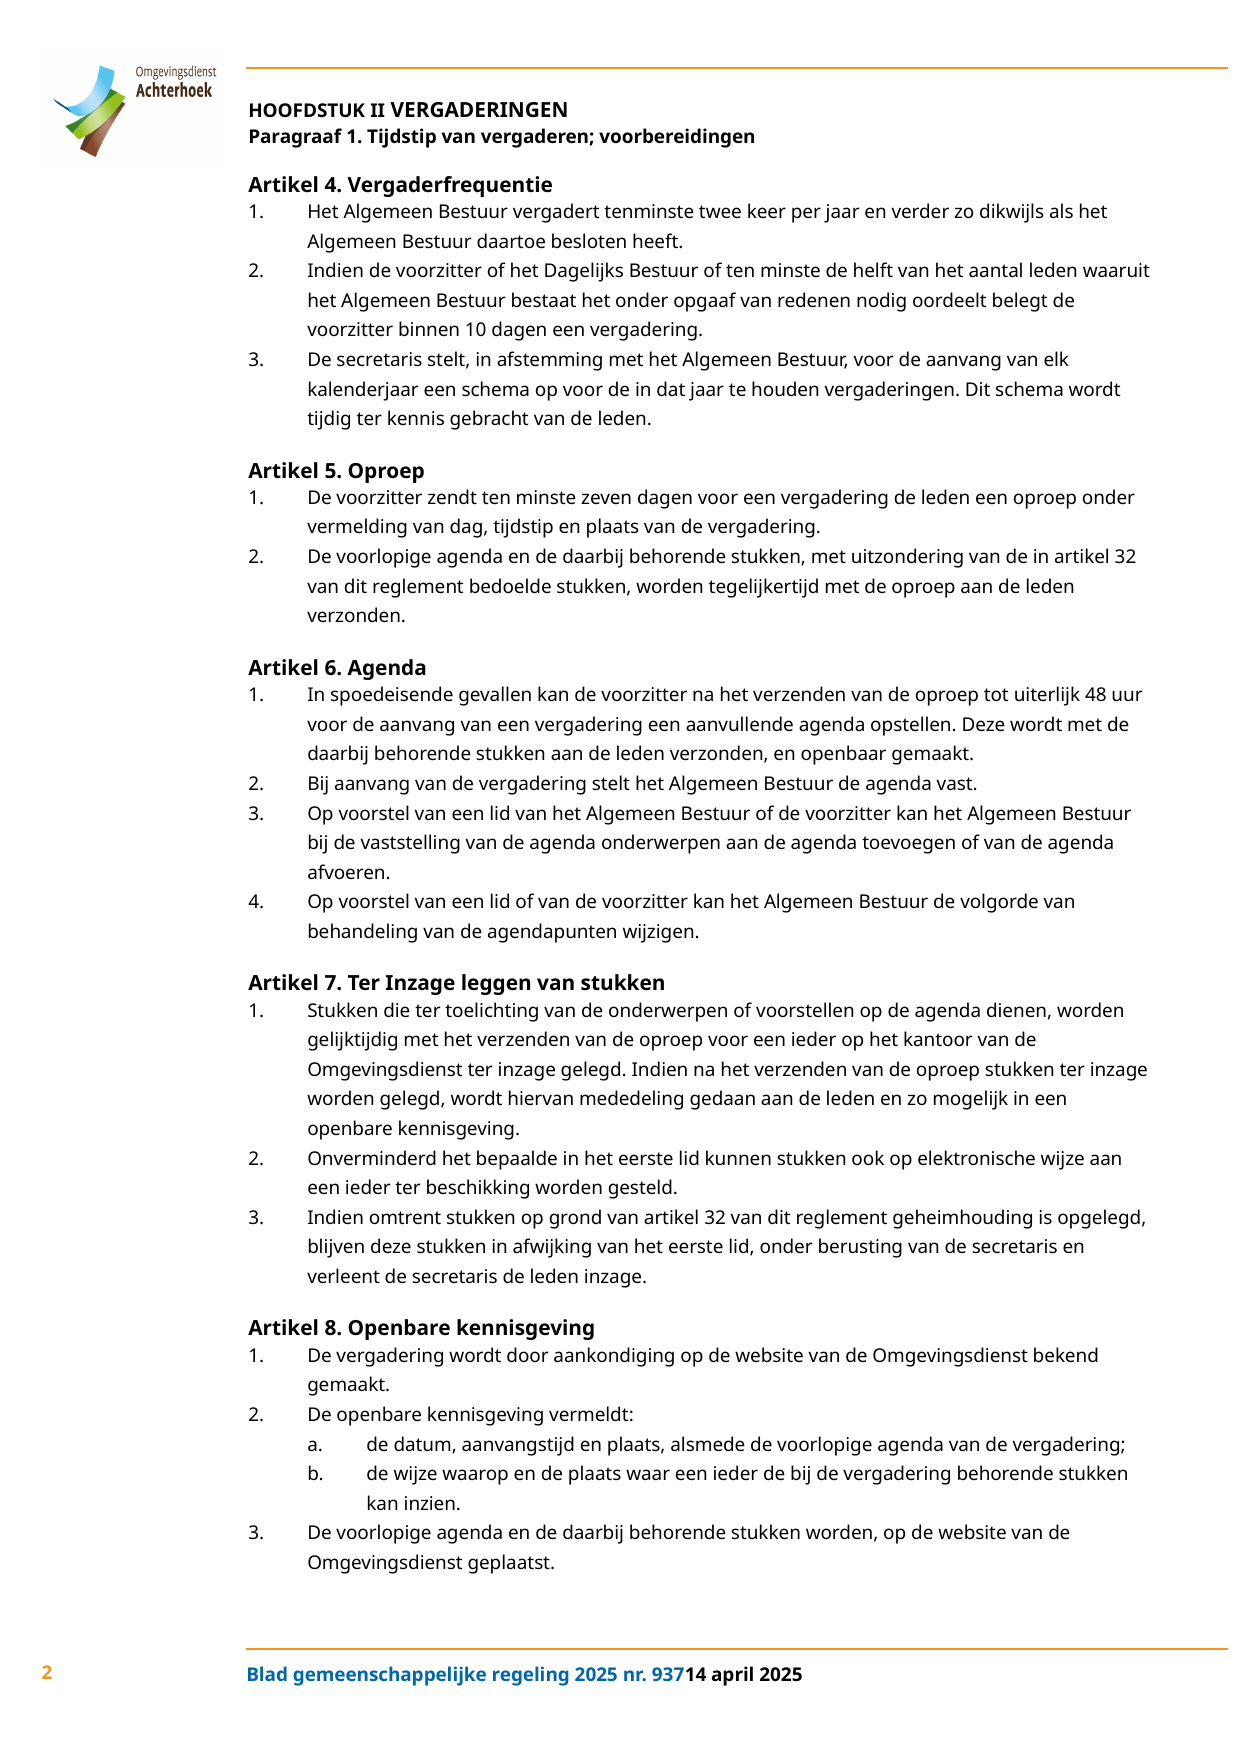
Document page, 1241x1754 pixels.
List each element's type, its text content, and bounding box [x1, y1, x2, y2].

list Onverminderd het bepaalde in het eerste lid kunnen stukken ook op elektronische wijze aan een ieder ter beschikking worden gesteld. [248, 1145, 1152, 1200]
list Indien omtrent stukken op grond van artikel 32 van dit reglement geheimhouding is opgelegd, blijven deze stukken in afwijking van het eerste lid, onder berusting van de secretaris en verleent de secretaris de leden inzage. [248, 1204, 1152, 1289]
list De secretaris stelt, in afstemming met het Algemeen Bestuur, voor de aanvang van elk kalenderjaar een schema op voor de in dat jaar te houden vergaderingen. Dit schema wordt tijdig ter kennis gebracht van de leden. [248, 346, 1152, 431]
list In spoedeisende gevallen kan de voorzitter na het verzenden van de oproep tot uiterlijk 48 uur voor de aanvang van een vergadering een aanvullende agenda opstellen. Deze wordt met de daarbij behorende stukken aan de leden verzonden, en openbaar gemaakt. [248, 681, 1152, 766]
list de wijze waarop en de plaats waar een ieder de bij de vergadering behorende stukken kan inzien. [307, 1460, 1152, 1516]
list Het Algemeen Bestuur vergadert tenminste twee keer per jaar en verder zo dikwijls als het Algemeen Bestuur daartoe besloten heeft. [248, 198, 1152, 253]
list Op voorstel van een lid van het Algemeen Bestuur of de voorzitter kan het Algemeen Bestuur bij de vaststelling van de agenda onderwerpen aan de agenda toevoegen of van de agenda afvoeren. [248, 800, 1152, 884]
text Artikel 4. Vergaderfrequentie [248, 170, 1152, 198]
text Artikel 6. Agenda [248, 653, 1152, 681]
picture [41, 47, 231, 172]
list De openbare kennisgeving vermeldt: [248, 1401, 1152, 1427]
list Bij aanvang van de vergadering stelt het Algemeen Bestuur de agenda vast. [248, 770, 1152, 796]
list Indien de voorzitter of het Dagelijks Bestuur of ten minste de helft van het aantal leden waaruit het Algemeen Bestuur bestaat het onder opgaaf van redenen nodig oordeelt belegt de voorzitter binnen 10 dagen een vergadering. [248, 257, 1152, 342]
text Artikel 5. Oproep [248, 456, 1152, 484]
list De voorlopige agenda en de daarbij behorende stukken, met uitzondering van de in artikel 32 van dit reglement bedoelde stukken, worden tegelijkertijd met de oproep aan de leden verzonden. [248, 543, 1152, 628]
list Op voorstel van een lid of van de voorzitter kan het Algemeen Bestuur de volgorde van behandeling van de agendapunten wijzigen. [248, 888, 1152, 944]
list De vergadering wordt door aankondiging op de website van de Omgevingsdienst bekend gemaakt. [248, 1342, 1152, 1397]
list De voorzitter zendt ten minste zeven dagen voor een vergadering de leden een oproep onder vermelding van dag, tijdstip en plaats van de vergadering. [248, 484, 1152, 539]
text HOOFDSTUK II VERGADERINGEN [248, 95, 1152, 123]
text Paragraaf 1. Tijdstip van vergaderen; voorbereidingen [248, 123, 1152, 149]
text Artikel 7. Ter Inzage leggen van stukken [248, 968, 1152, 997]
list de datum, aanvangstijd en plaats, alsmede de voorlopige agenda van de vergadering; [307, 1431, 1152, 1456]
list De voorlopige agenda en de daarbij behorende stukken worden, op de website van de Omgevingsdienst geplaatst. [248, 1519, 1152, 1575]
list Stukken die ter toelichting van de onderwerpen of voorstellen op de agenda dienen, worden gelijktijdig met het verzenden van de oproep voor een ieder op het kantoor van de Omgevingsdienst ter inzage gelegd. Indien na het verzenden van de oproep stukken ter inzage worden gelegd, wordt hiervan mededeling gedaan aan de leden en zo mogelijk in een openbare kennisgeving. [248, 997, 1152, 1141]
text Artikel 8. Openbare kennisgeving [248, 1313, 1152, 1342]
